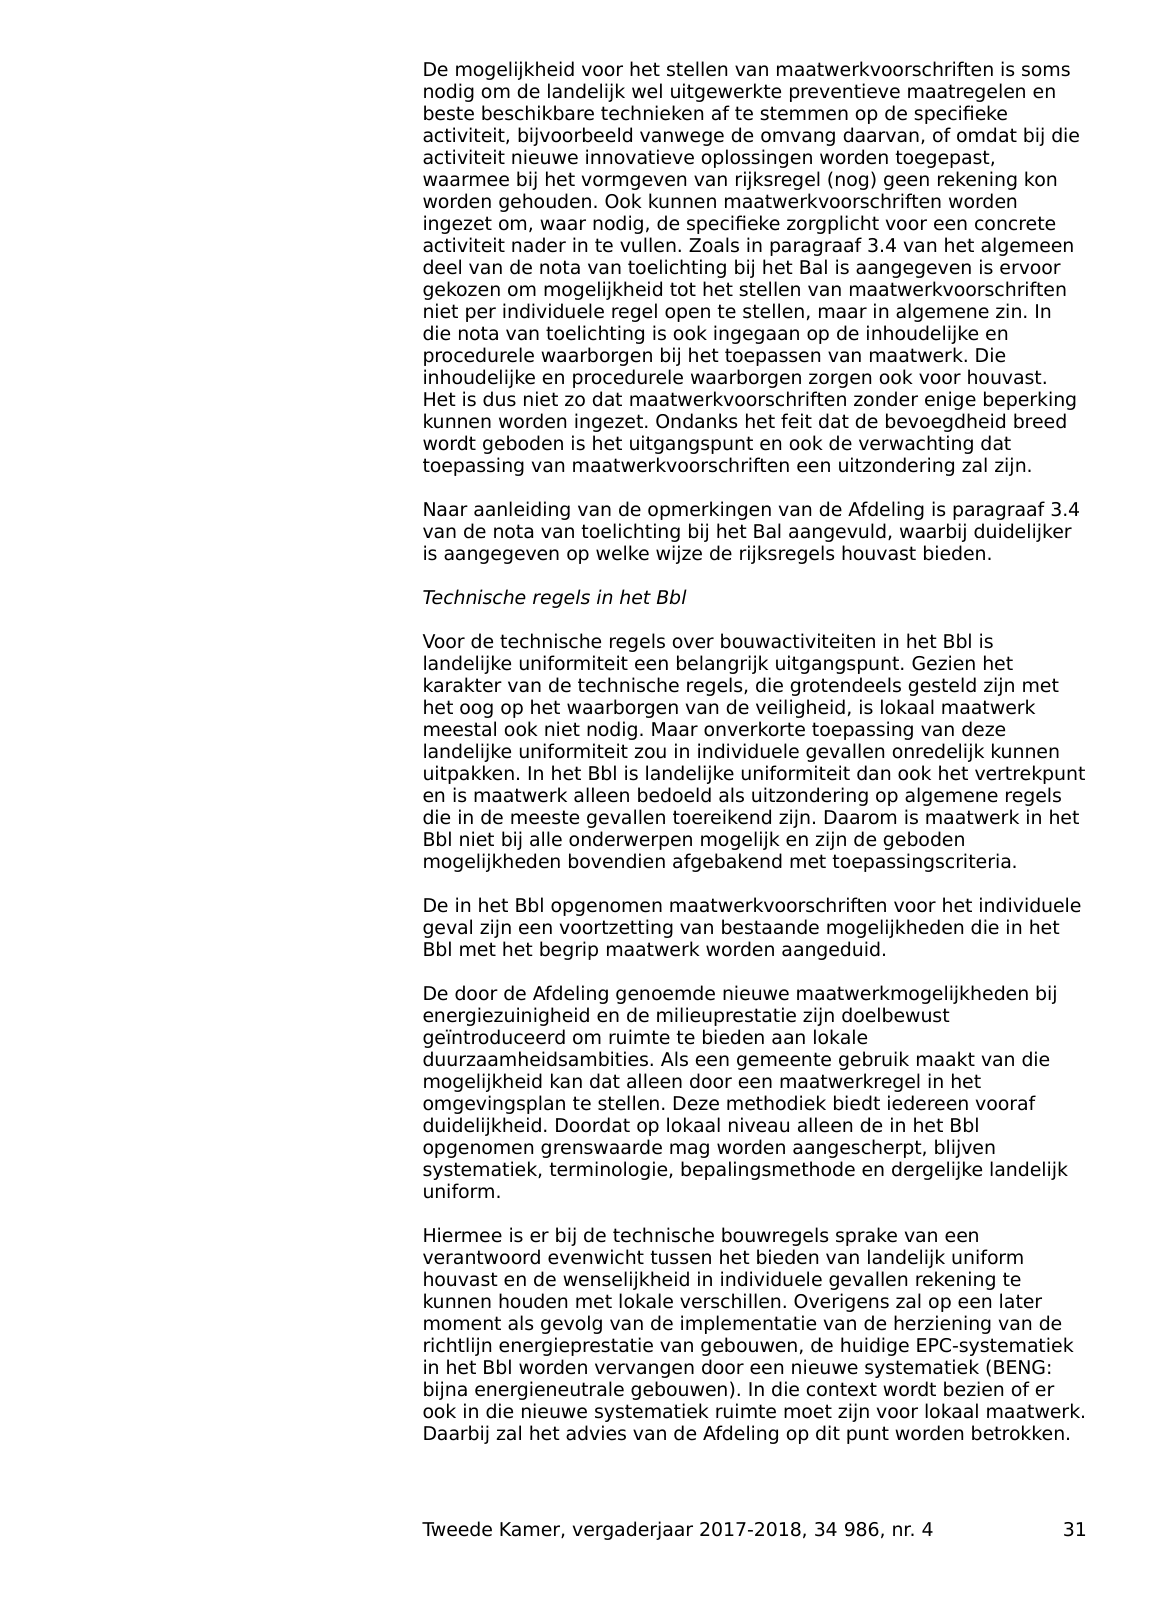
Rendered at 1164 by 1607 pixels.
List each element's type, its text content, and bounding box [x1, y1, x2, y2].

text De in het Bbl opgenomen maatwerkvoorschriften voor het individuele geval zijn een voortzetting van bestaande mogelijkheden die in het Bbl met het begrip maatwerk worden aangeduid. [422, 895, 1087, 961]
text De door de Afdeling genoemde nieuwe maatwerkmogelijkheden bij energiezuinigheid en de milieuprestatie zijn doelbewust geïntroduceerd om ruimte te bieden aan lokale duurzaamheidsambities. Als een gemeente gebruik maakt van die mogelijkheid kan dat alleen door een maatwerkregel in het omgevingsplan te stellen. Deze methodiek biedt iedereen vooraf duidelijkheid. Doordat op lokaal niveau alleen de in het Bbl opgenomen grenswaarde mag worden aangescherpt, blijven systematiek, terminologie, bepalingsmethode en dergelijke landelijk uniform. [422, 983, 1087, 1203]
text Naar aanleiding van de opmerkingen van de Afdeling is paragraaf 3.4 van de nota van toelichting bij het Bal aangevuld, waarbij duidelijker is aangegeven op welke wijze de rijksregels houvast bieden. [422, 499, 1087, 565]
subtitle Technische regels in het Bbl [422, 587, 1087, 609]
text Voor de technische regels over bouwactiviteiten in het Bbl is landelijke uniformiteit een belangrijk uitgangspunt. Gezien het karakter van de technische regels, die grotendeels gesteld zijn met het oog op het waarborgen van de veiligheid, is lokaal maatwerk meestal ook niet nodig. Maar onverkorte toepassing van deze landelijke uniformiteit zou in individuele gevallen onredelijk kunnen uitpakken. In het Bbl is landelijke uniformiteit dan ook het vertrekpunt en is maatwerk alleen bedoeld als uitzondering op algemene regels die in de meeste gevallen toereikend zijn. Daarom is maatwerk in het Bbl niet bij alle onderwerpen mogelijk en zijn de geboden mogelijkheden bovendien afgebakend met toepassingscriteria. [422, 631, 1087, 873]
text Hiermee is er bij de technische bouwregels sprake van een verantwoord evenwicht tussen het bieden van landelijk uniform houvast en de wenselijkheid in individuele gevallen rekening te kunnen houden met lokale verschillen. Overigens zal op een later moment als gevolg van de implementatie van de herziening van de richtlijn energieprestatie van gebouwen, de huidige EPC-systematiek in het Bbl worden vervangen door een nieuwe systematiek (BENG: bijna energieneutrale gebouwen). In die context wordt bezien of er ook in die nieuwe systematiek ruimte moet zijn voor lokaal maatwerk. Daarbij zal het advies van de Afdeling op dit punt worden betrokken. [422, 1225, 1087, 1445]
text De mogelijkheid voor het stellen van maatwerkvoorschriften is soms nodig om de landelijk wel uitgewerkte preventieve maatregelen en beste beschikbare technieken af te stemmen op de specifieke activiteit, bijvoorbeeld vanwege de omvang daarvan, of omdat bij die activiteit nieuwe innovatieve oplossingen worden toegepast, waarmee bij het vormgeven van rijksregel (nog) geen rekening kon worden gehouden. Ook kunnen maatwerkvoorschriften worden ingezet om, waar nodig, de specifieke zorgplicht voor een concrete activiteit nader in te vullen. Zoals in paragraaf 3.4 van het algemeen deel van de nota van toelichting bij het Bal is aangegeven is ervoor gekozen om mogelijkheid tot het stellen van maatwerkvoorschriften niet per individuele regel open te stellen, maar in algemene zin. In die nota van toelichting is ook ingegaan op de inhoudelijke en procedurele waarborgen bij het toepassen van maatwerk. Die inhoudelijke en procedurele waarborgen zorgen ook voor houvast. Het is dus niet zo dat maatwerkvoorschriften zonder enige beperking kunnen worden ingezet. Ondanks het feit dat de bevoegdheid breed wordt geboden is het uitgangspunt en ook de verwachting dat toepassing van maatwerkvoorschriften een uitzondering zal zijn. [422, 59, 1087, 477]
